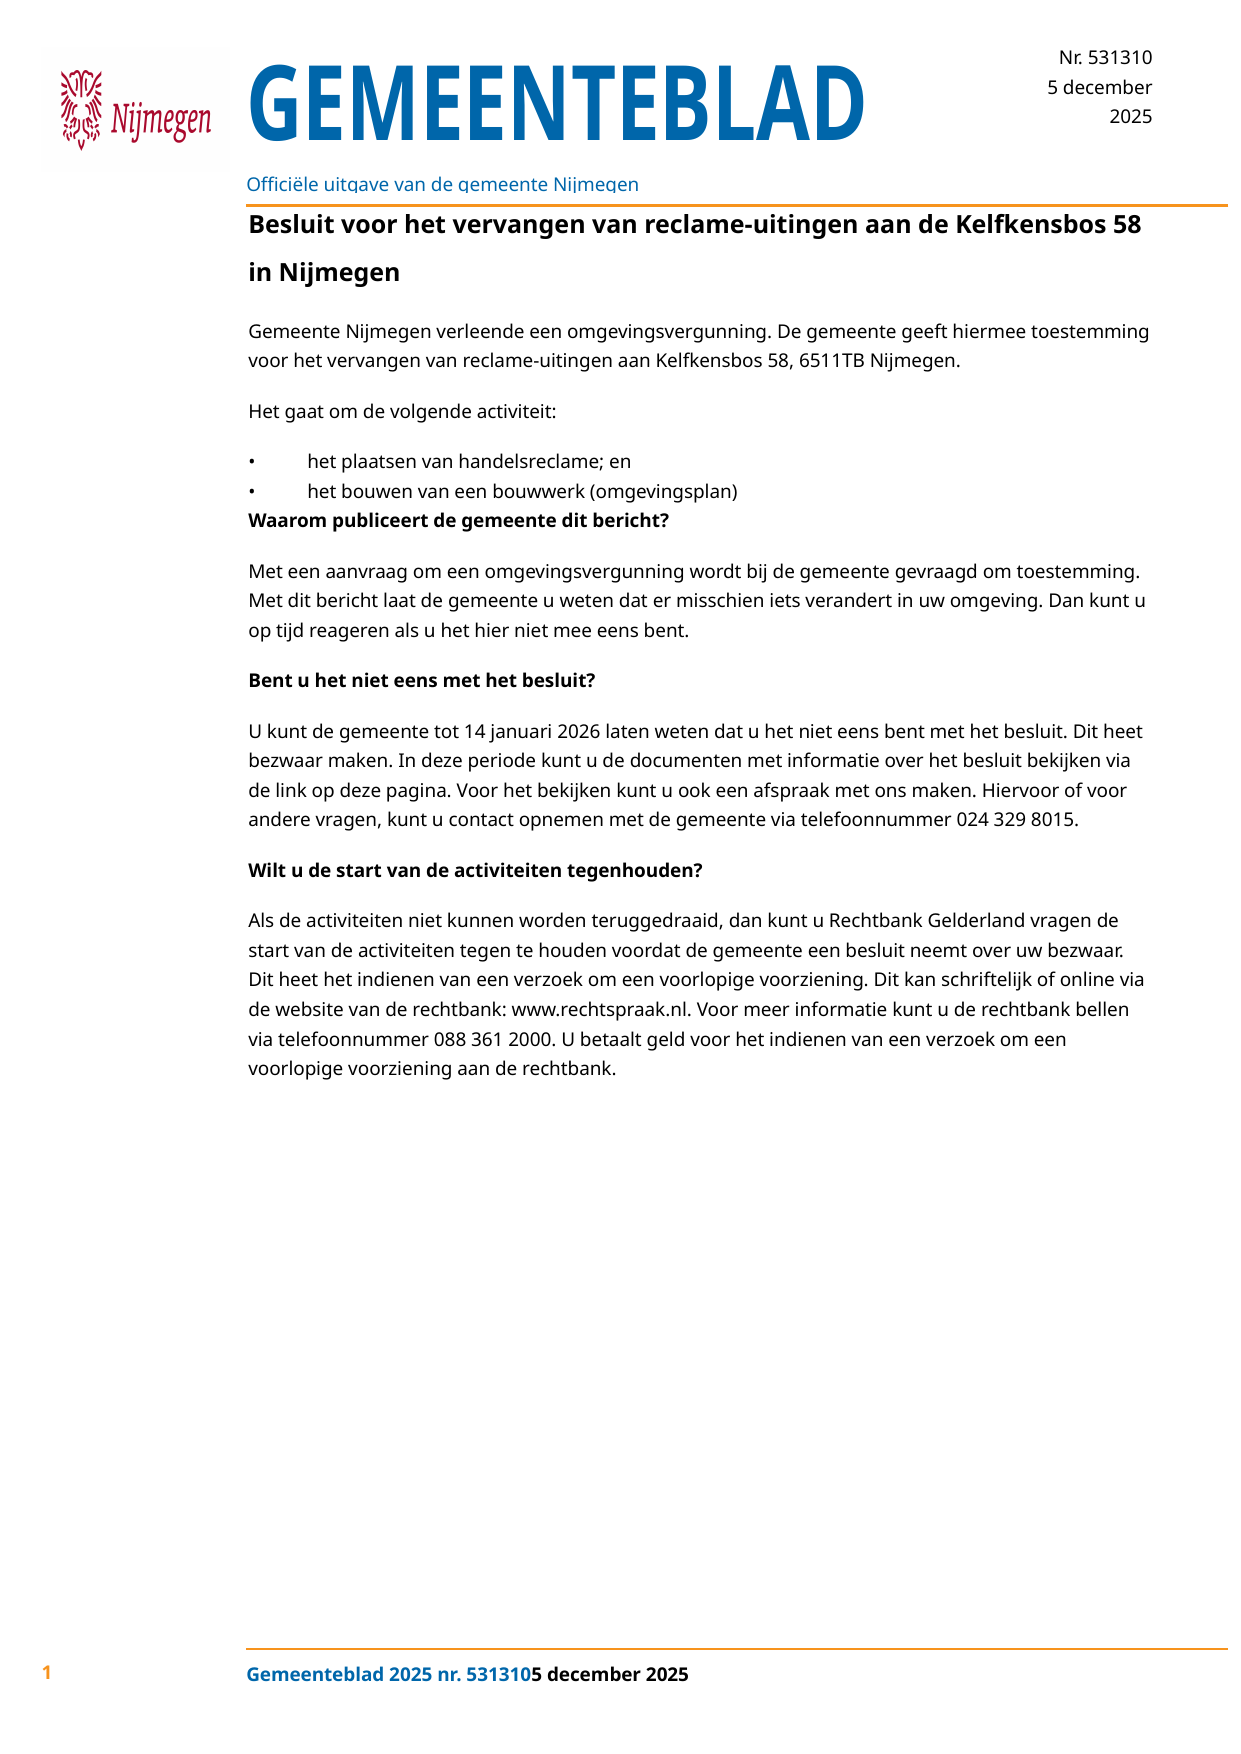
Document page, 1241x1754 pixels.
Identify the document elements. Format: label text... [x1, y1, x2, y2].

text U kunt de gemeente tot 14 januari 2026 laten weten dat u het niet eens bent met het besluit. Dit heet bezwaar maken. In deze periode kunt u de documenten met informatie over het besluit bekijken via de link op deze pagina. Voor het bekijken kunt u ook een afspraak met ons maken. Hiervoor of voor andere vragen, kunt u contact opnemen met de gemeente via telefoonnummer 024 329 8015. [248, 718, 1152, 832]
list het plaatsen van handelsreclame; en [248, 448, 1152, 474]
picture [41, 47, 231, 172]
text Als de activiteiten niet kunnen worden teruggedraaid, dan kunt u Rechtbank Gelderland vragen de start van de activiteiten tegen te houden voordat de gemeente een besluit neemt over uw bezwaar. Dit heet het indienen van een verzoek om een voorlopige voorziening. Dit kan schriftelijk of online via de website van de rechtbank: www.rechtspraak.nl. Voor meer informatie kunt u de rechtbank bellen via telefoonnummer 088 361 2000. U betaalt geld voor het indienen van een verzoek om een voorlopige voorziening aan de rechtbank. [248, 907, 1152, 1081]
text Gemeente Nijmegen verleende een omgevingsvergunning. De gemeente geeft hiermee toestemming voor het vervangen van reclame-uitingen aan Kelfkensbos 58, 6511TB Nijmegen. [248, 318, 1152, 373]
text Besluit voor het vervangen van reclame-uitingen aan de Kelfkensbos 58 in Nijmegen [248, 207, 1152, 288]
text Waarom publiceert de gemeente dit bericht? [248, 507, 1152, 533]
text Met een aanvraag om een omgevingsvergunning wordt bij de gemeente gevraagd om toestemming. Met dit bericht laat de gemeente u weten dat er misschien iets verandert in uw omgeving. Dan kunt u op tijd reageren als u het hier niet mee eens bent. [248, 558, 1152, 643]
text Wilt u de start van de activiteiten tegenhouden? [248, 857, 1152, 883]
text Bent u het niet eens met het besluit? [248, 667, 1152, 693]
list het bouwen van een bouwwerk (omgevingsplan) [248, 478, 1152, 504]
text Het gaat om de volgende activiteit: [248, 398, 1152, 424]
